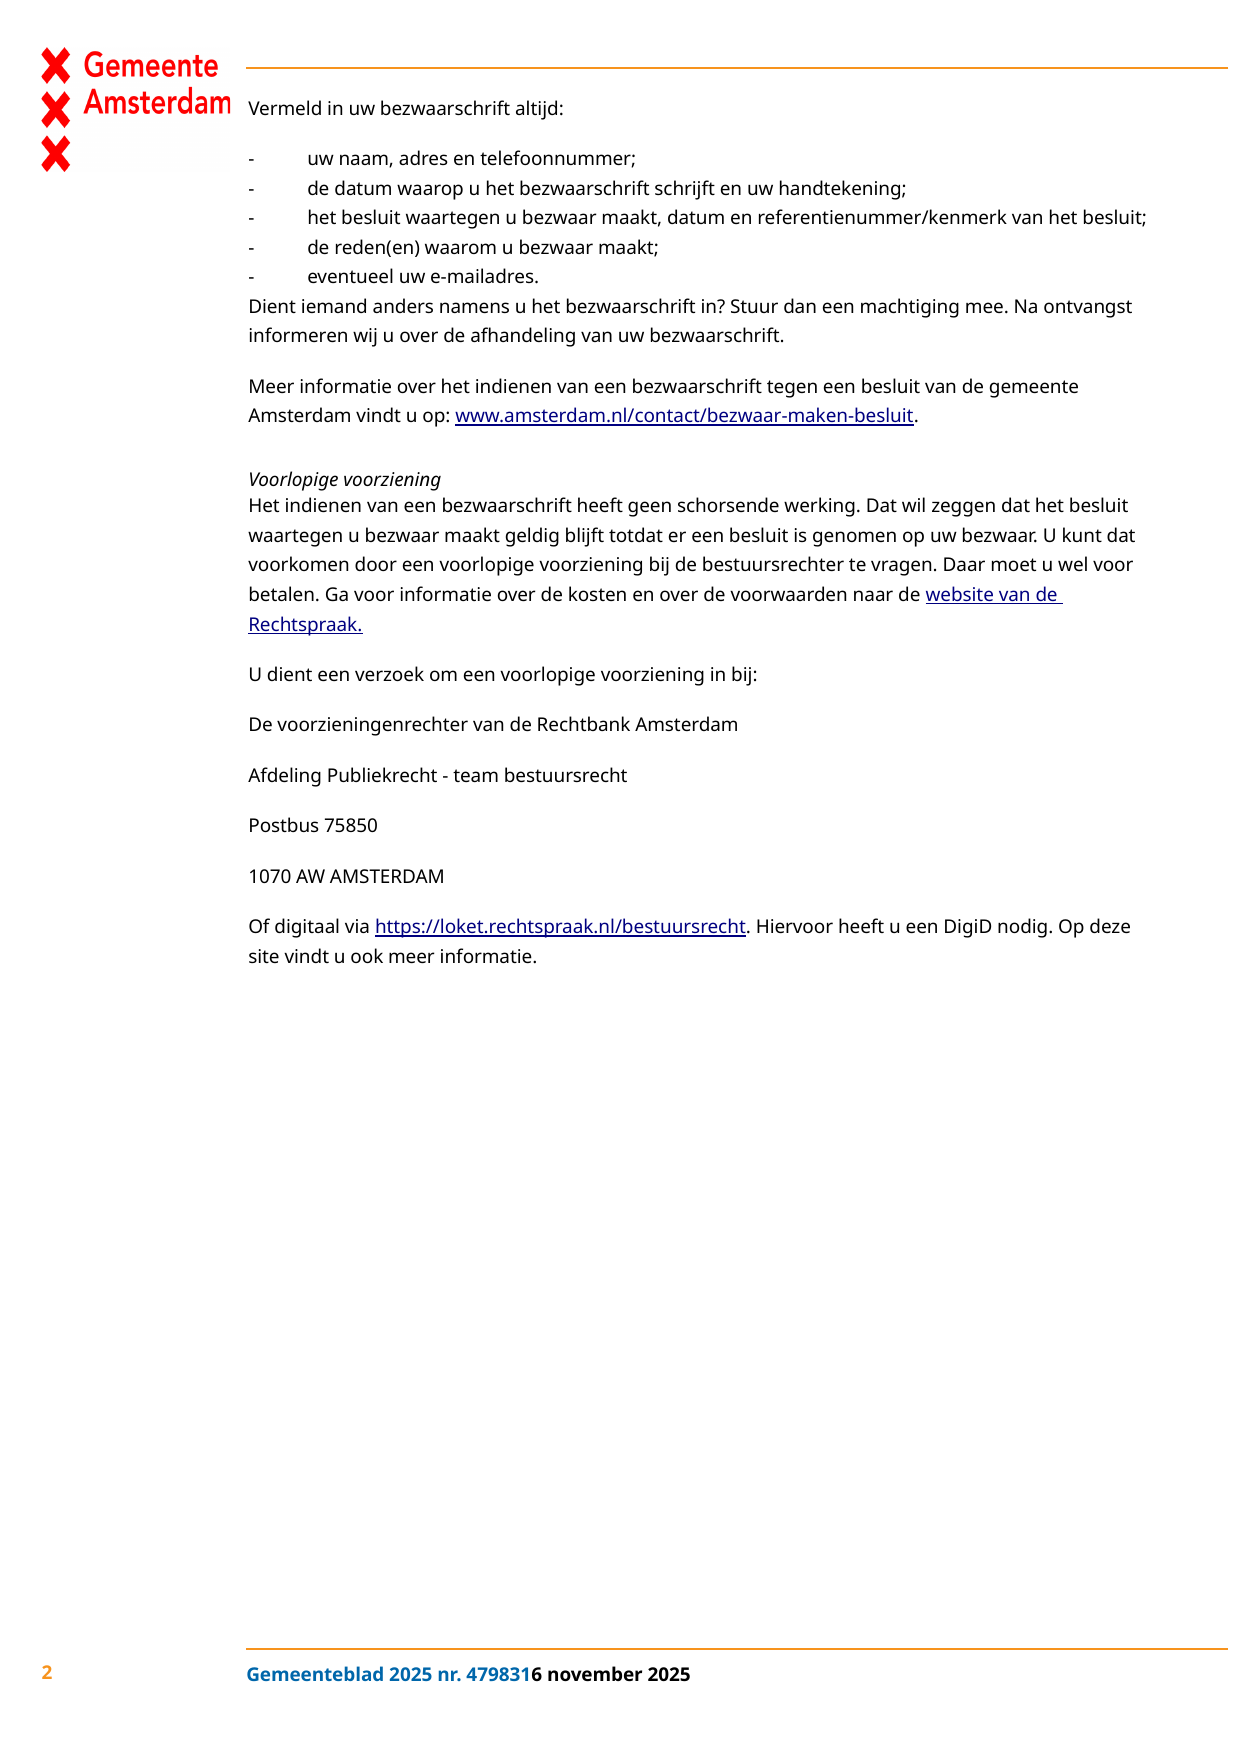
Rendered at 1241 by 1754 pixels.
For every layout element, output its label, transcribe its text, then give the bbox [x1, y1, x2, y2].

picture [41, 47, 231, 172]
list de datum waarop u het bezwaarschrift schrijft en uw handtekening; [248, 175, 1152, 201]
text U dient een verzoek om een voorlopige voorziening in bij: [248, 661, 1152, 687]
text De voorzieningenrechter van de Rechtbank Amsterdam [248, 712, 1152, 737]
text Dient iemand anders namens u het bezwaarschrift in? Stuur dan een machtiging mee. Na ontvangst informeren wij u over de afhandeling van uw bezwaarschrift. [248, 293, 1152, 348]
text Afdeling Publiekrecht - team bestuursrecht [248, 762, 1152, 788]
list de reden(en) waarom u bezwaar maakt; [248, 234, 1152, 260]
list eventueel uw e-mailadres. [248, 263, 1152, 289]
text Vermeld in uw bezwaarschrift altijd: [248, 95, 1152, 121]
text 1070 AW AMSTERDAM [248, 863, 1152, 888]
text Voorlopige voorziening [248, 467, 1152, 492]
list het besluit waartegen u bezwaar maakt, datum en referentienummer/kenmerk van het besluit; [248, 204, 1152, 230]
text Het indienen van een bezwaarschrift heeft geen schorsende werking. Dat wil zeggen dat het besluit waartegen u bezwaar maakt geldig blijft totdat er een besluit is genomen op uw bezwaar. U kunt dat voorkomen door een voorlopige voorziening bij de bestuursrechter te vragen. Daar moet u wel voor betalen. Ga voor informatie over de kosten en over de voorwaarden naar de website van de Rechtspraak. [248, 492, 1152, 636]
text Meer informatie over het indienen van een bezwaarschrift tegen een besluit van de gemeente Amsterdam vindt u op: www.amsterdam.nl/contact/bezwaar-maken-besluit. [248, 373, 1152, 428]
text Postbus 75850 [248, 812, 1152, 838]
text Of digitaal via https://loket.rechtspraak.nl/bestuursrecht. Hiervoor heeft u een DigiD nodig. Op deze site vindt u ook meer informatie. [248, 913, 1152, 968]
list uw naam, adres en telefoonnummer; [248, 145, 1152, 171]
